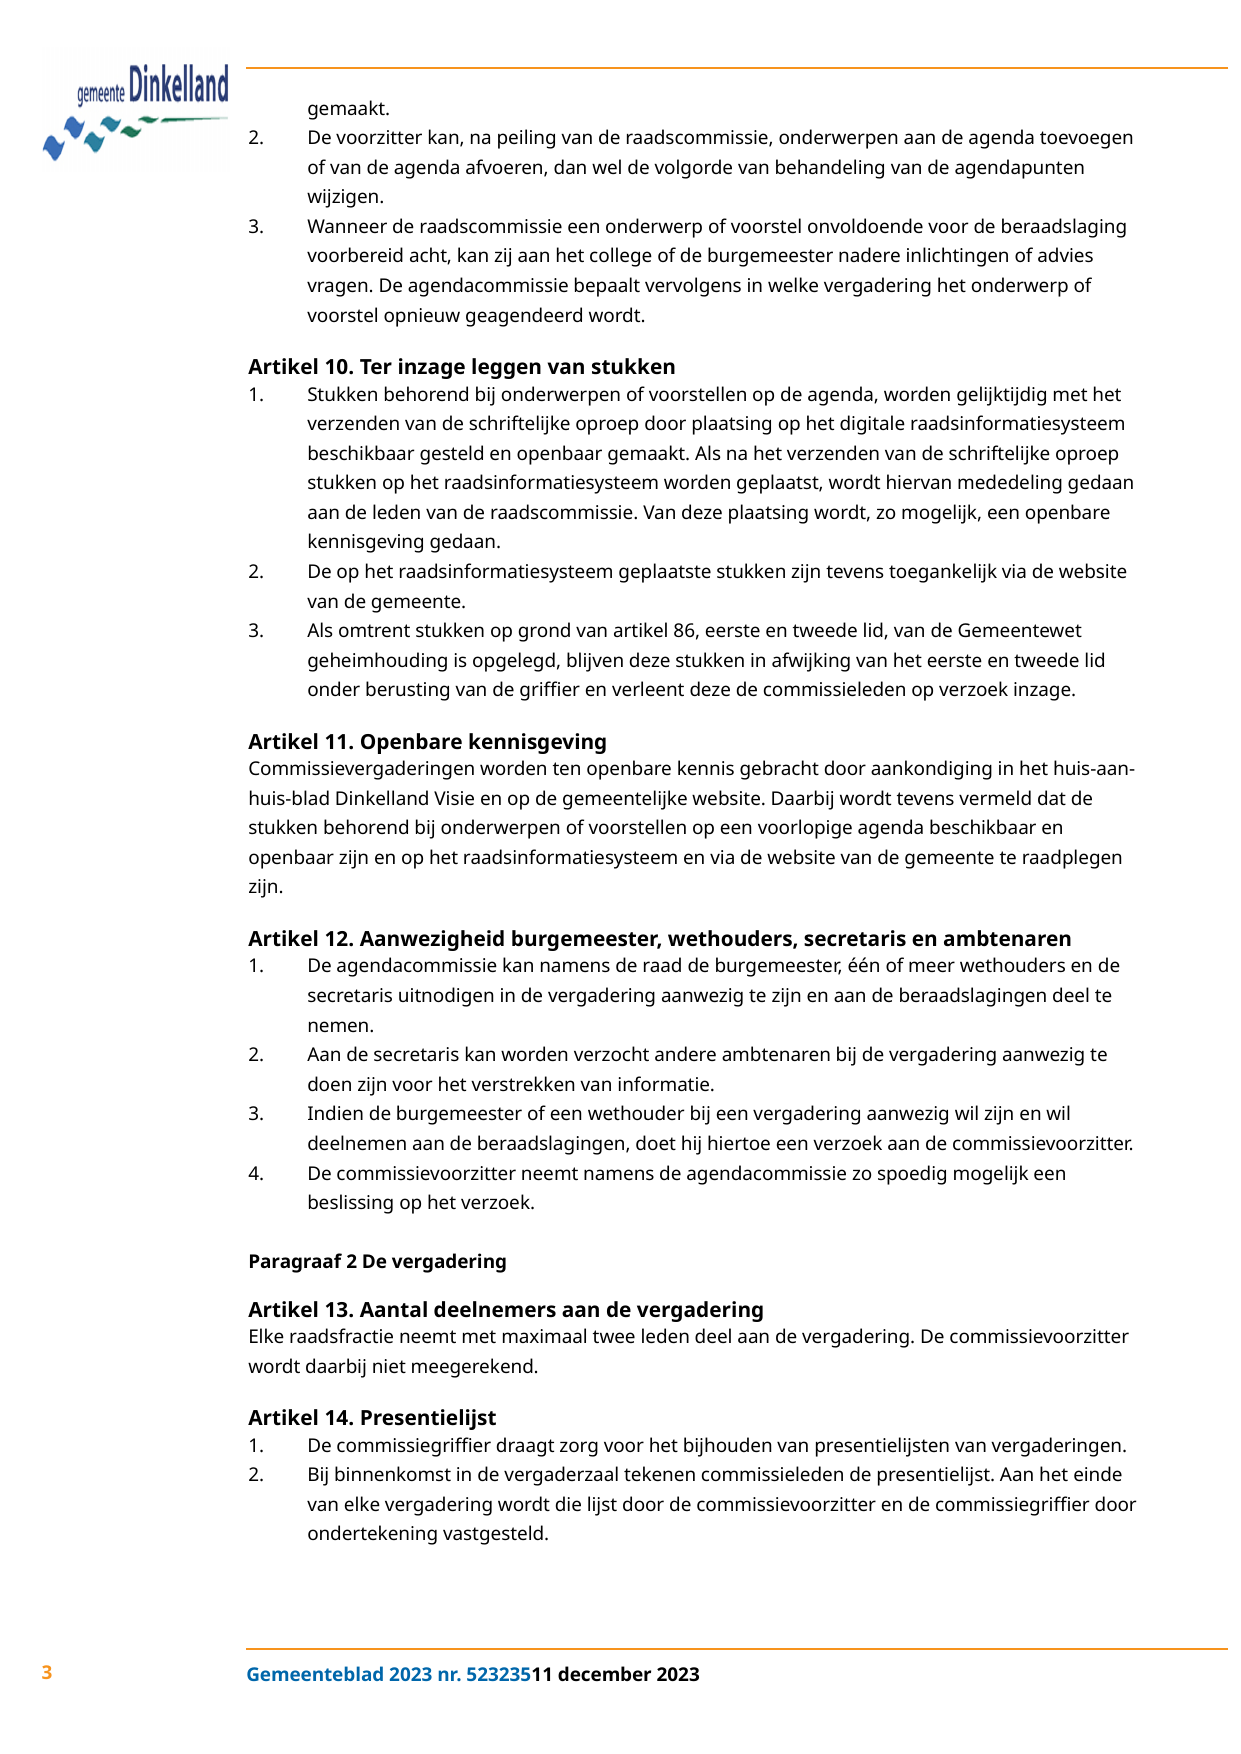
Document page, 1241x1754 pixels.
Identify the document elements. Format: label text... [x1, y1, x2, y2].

list De op het raadsinformatiesysteem geplaatste stukken zijn tevens toegankelijk via de website van de gemeente. [248, 558, 1152, 613]
list De agendacommissie kan namens de raad de burgemeester, één of meer wethouders en de secretaris uitnodigen in de vergadering aanwezig te zijn en aan de beraadslagingen deel te nemen. [248, 953, 1152, 1037]
picture [41, 47, 231, 172]
text Artikel 13. Aantal deelnemers aan de vergadering [248, 1295, 1152, 1323]
list De commissievoorzitter neemt namens de agendacommissie zo spoedig mogelijk een beslissing op het verzoek. [248, 1160, 1152, 1215]
text Paragraaf 2 De vergadering [248, 1248, 1152, 1274]
text Artikel 14. Presentielijst [248, 1403, 1152, 1432]
list De voorzitter kan, na peiling van de raadscommissie, onderwerpen aan de agenda toevoegen of van de agenda afvoeren, dan wel de volgorde van behandeling van de agendapunten wijzigen. [248, 124, 1152, 209]
list gemaakt. [248, 95, 1152, 121]
list Indien de burgemeester of een wethouder bij een vergadering aanwezig wil zijn en wil deelnemen aan de beraadslagingen, doet hij hiertoe een verzoek aan de commissievoorzitter. [248, 1101, 1152, 1156]
text Artikel 10. Ter inzage leggen van stukken [248, 352, 1152, 381]
list Wanneer de raadscommissie een onderwerp of voorstel onvoldoende voor de beraadslaging voorbereid acht, kan zij aan het college of de burgemeester nadere inlichtingen of advies vragen. De agendacommissie bepaalt vervolgens in welke vergadering het onderwerp of voorstel opnieuw geagendeerd wordt. [248, 213, 1152, 328]
text Artikel 12. Aanwezigheid burgemeester, wethouders, secretaris en ambtenaren [248, 924, 1152, 953]
text Artikel 11. Openbare kennisgeving [248, 727, 1152, 755]
text Commissievergaderingen worden ten openbare kennis gebracht door aankondiging in het huis-aan-huis-blad Dinkelland Visie en op de gemeentelijke website. Daarbij wordt tevens vermeld dat de stukken behorend bij onderwerpen of voorstellen op een voorlopige agenda beschikbaar en openbaar zijn en op het raadsinformatiesysteem en via de website van de gemeente te raadplegen zijn. [248, 755, 1152, 899]
list De commissiegriffier draagt zorg voor het bijhouden van presentielijsten van vergaderingen. [248, 1432, 1152, 1458]
list Bij binnenkomst in de vergaderzaal tekenen commissieleden de presentielijst. Aan het einde van elke vergadering wordt die lijst door de commissievoorzitter en de commissiegriffier door ondertekening vastgesteld. [248, 1461, 1152, 1546]
list Aan de secretaris kan worden verzocht andere ambtenaren bij de vergadering aanwezig te doen zijn voor het verstrekken van informatie. [248, 1041, 1152, 1097]
text Elke raadsfractie neemt met maximaal twee leden deel aan de vergadering. De commissievoorzitter wordt daarbij niet meegerekend. [248, 1323, 1152, 1379]
list Stukken behorend bij onderwerpen of voorstellen op de agenda, worden gelijktijdig met het verzenden van de schriftelijke oproep door plaatsing op het digitale raadsinformatiesysteem beschikbaar gesteld en openbaar gemaakt. Als na het verzenden van de schriftelijke oproep stukken op het raadsinformatiesysteem worden geplaatst, wordt hiervan mededeling gedaan aan de leden van de raadscommissie. Van deze plaatsing wordt, zo mogelijk, een openbare kennisgeving gedaan. [248, 381, 1152, 554]
list Als omtrent stukken op grond van artikel 86, eerste en tweede lid, van de Gemeentewet geheimhouding is opgelegd, blijven deze stukken in afwijking van het eerste en tweede lid onder berusting van de griffier en verleent deze de commissieleden op verzoek inzage. [248, 617, 1152, 702]
